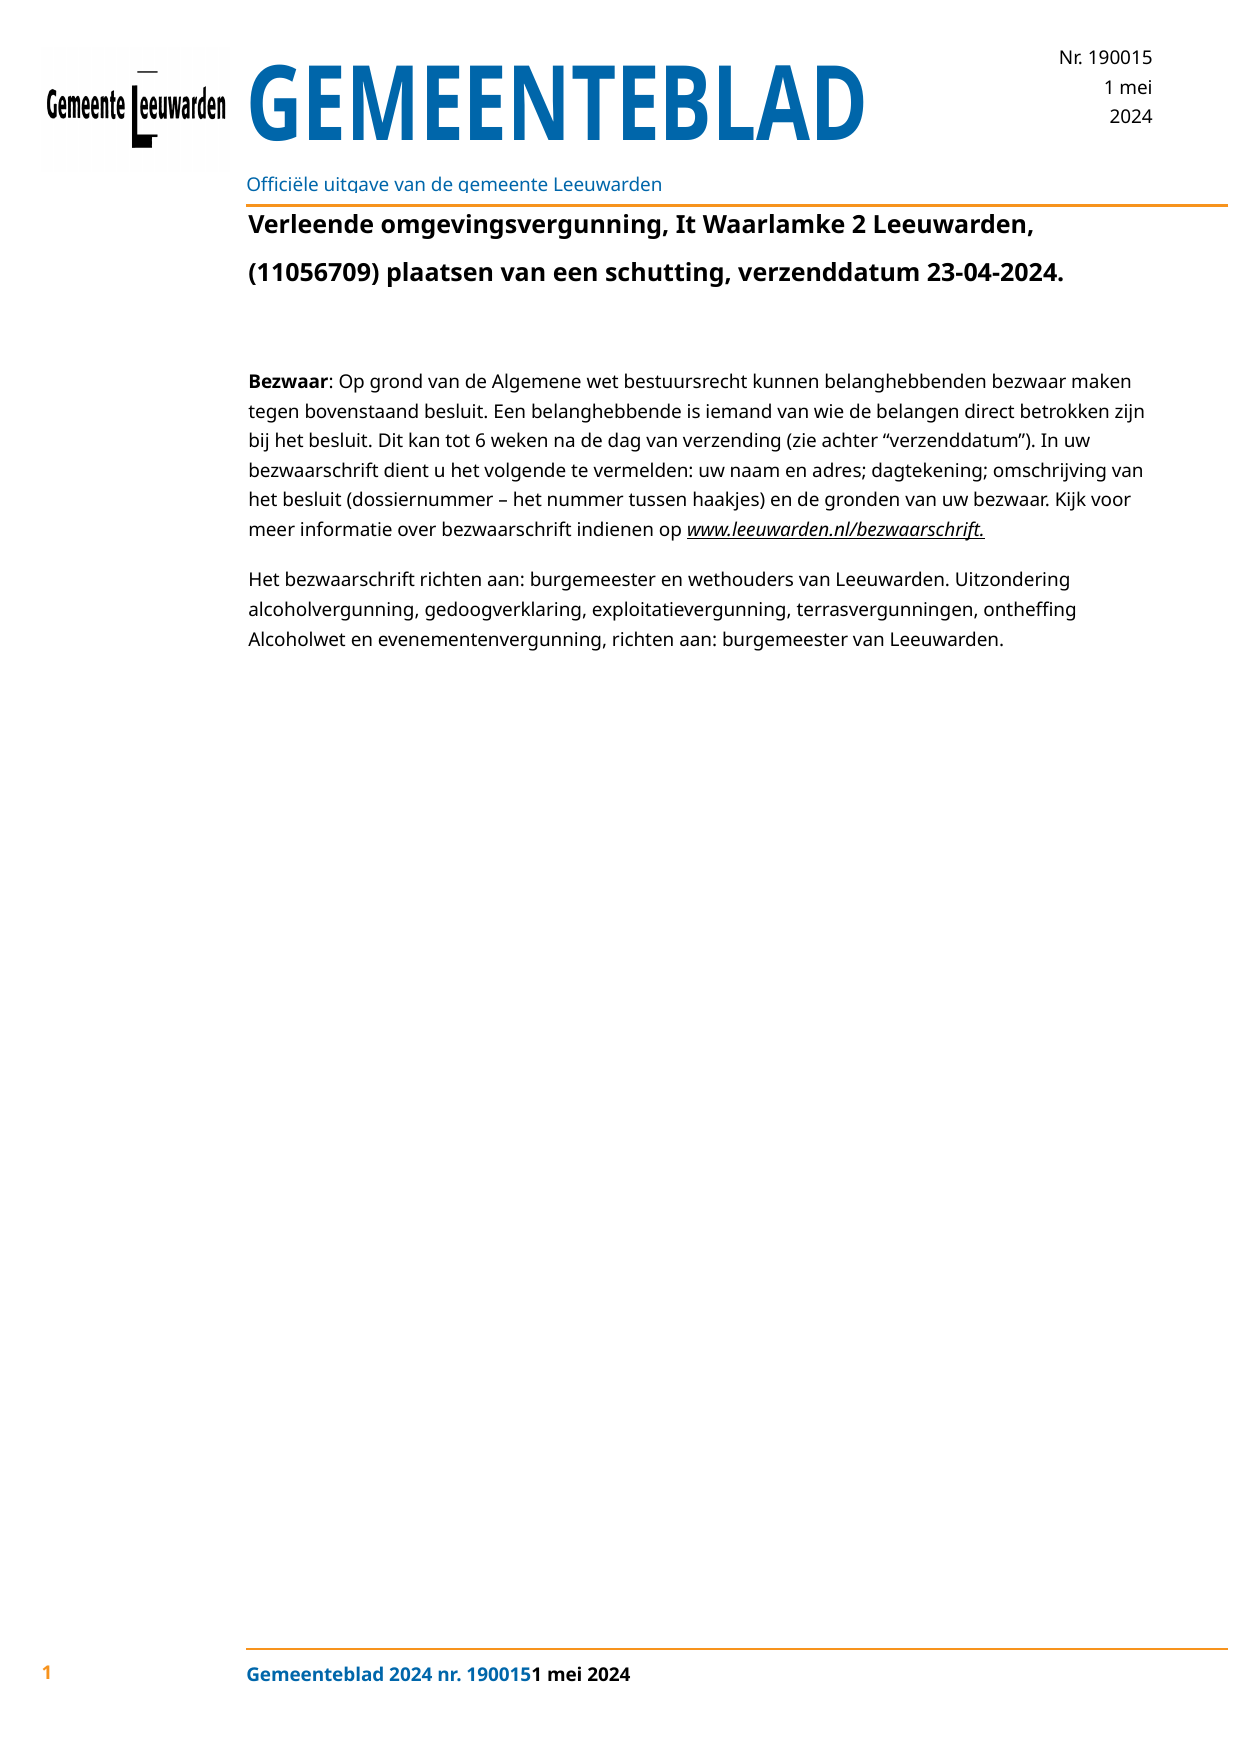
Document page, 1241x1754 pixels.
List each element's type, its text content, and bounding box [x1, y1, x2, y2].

text Verleende omgevingsvergunning, It Waarlamke 2 Leeuwarden, (11056709) plaatsen van een schutting, verzenddatum 23-04-2024. [248, 207, 1152, 288]
text Het bezwaarschrift richten aan: burgemeester en wethouders van Leeuwarden. Uitzondering alcoholvergunning, gedoogverklaring, exploitatievergunning, terrasvergunningen, ontheffing Alcoholwet en evenementenvergunning, richten aan: burgemeester van Leeuwarden. [248, 567, 1152, 652]
text Bezwaar: Op grond van de Algemene wet bestuursrecht kunnen belanghebbenden bezwaar maken tegen bovenstaand besluit. Een belanghebbende is iemand van wie de belangen direct betrokken zijn bij het besluit. Dit kan tot 6 weken na de dag van verzending (zie achter “verzenddatum”). In uw bezwaarschrift dient u het volgende te vermelden: uw naam en adres; dagtekening; omschrijving van het besluit (dossiernummer – het nummer tussen haakjes) en de gronden van uw bezwaar. Kijk voor meer informatie over bezwaarschrift indienen op www.leeuwarden.nl/bezwaarschrift. [248, 368, 1152, 542]
picture [41, 47, 231, 172]
